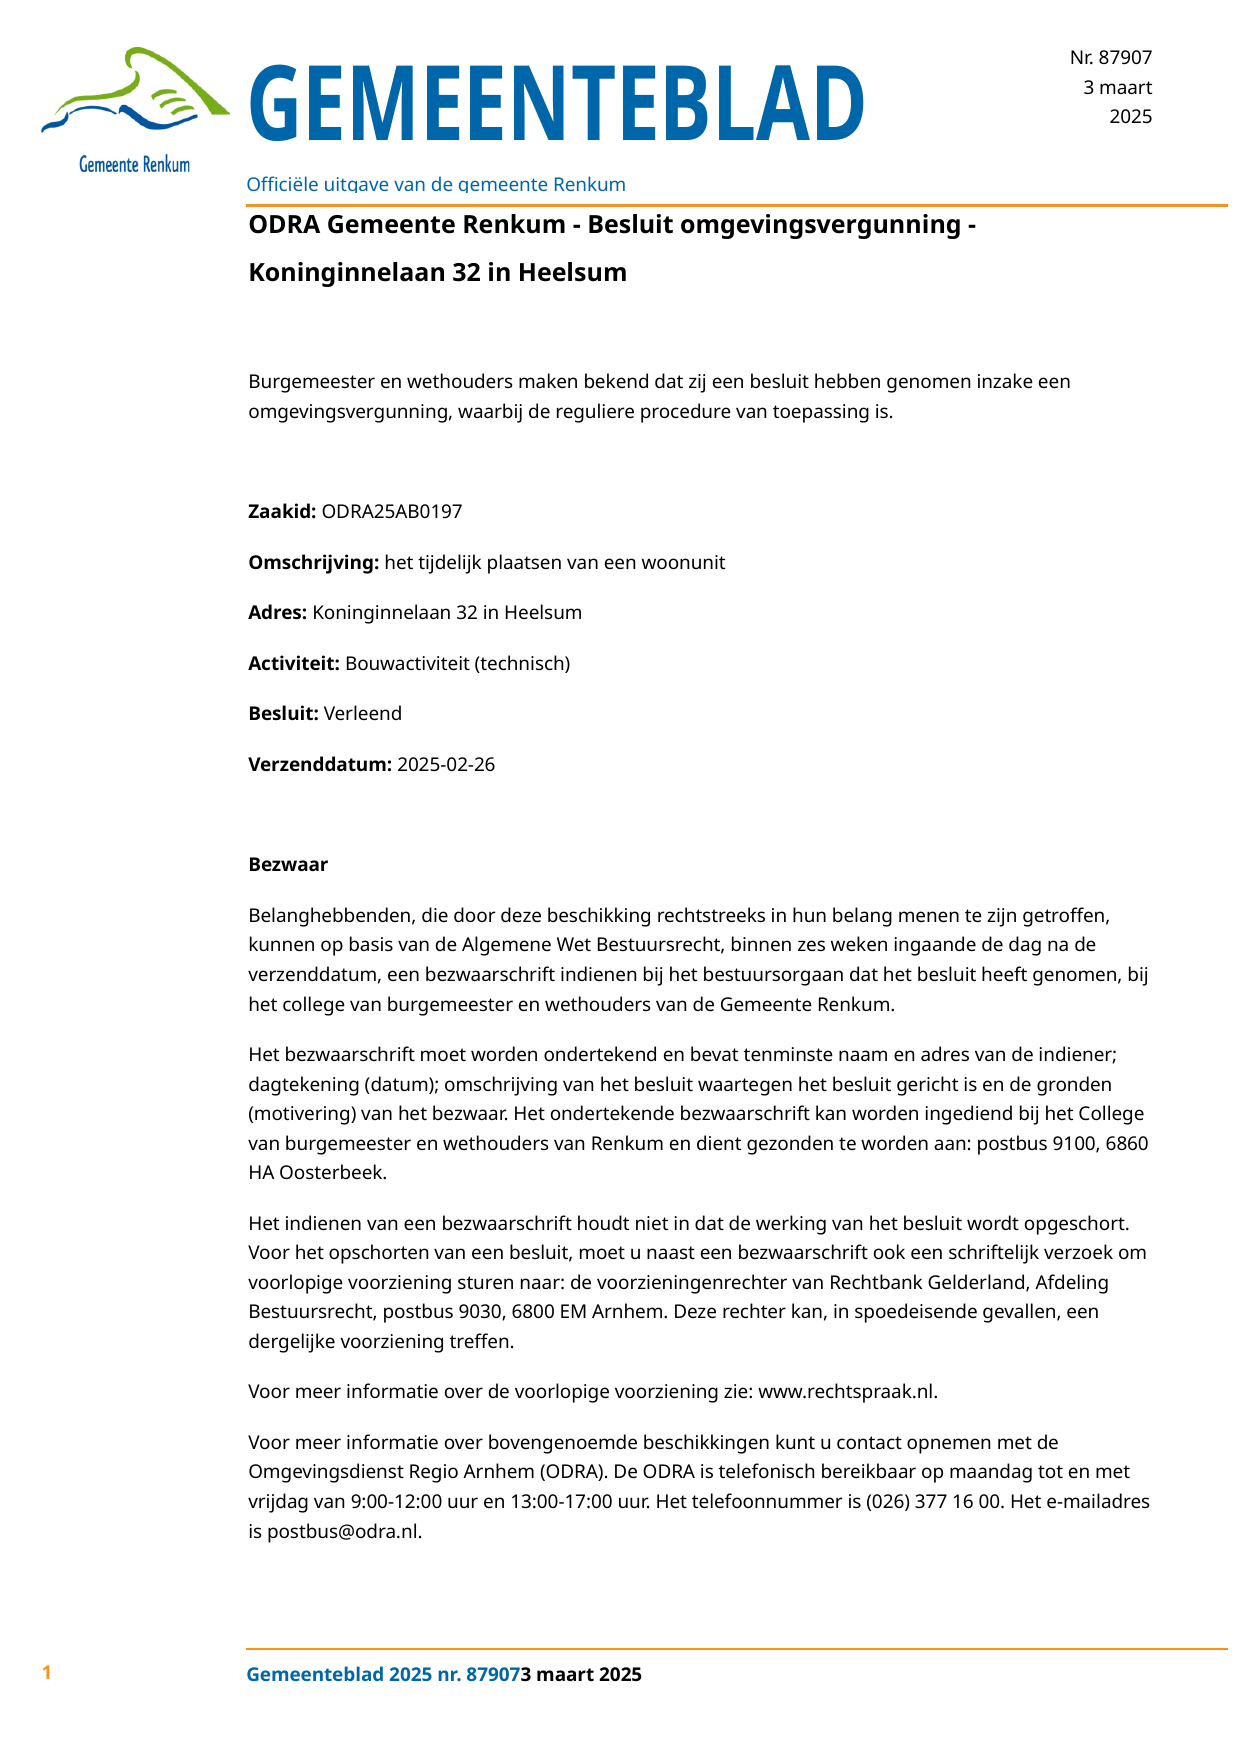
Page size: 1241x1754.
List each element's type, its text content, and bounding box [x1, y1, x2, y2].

text Het bezwaarschrift moet worden ondertekend en bevat tenminste naam en adres van de indiener; dagtekening (datum); omschrijving van het besluit waartegen het besluit gericht is en de gronden (motivering) van het bezwaar. Het ondertekende bezwaarschrift kan worden ingediend bij het College van burgemeester en wethouders van Renkum en dient gezonden te worden aan: postbus 9100, 6860 HA Oosterbeek. [248, 1041, 1152, 1185]
text Omschrijving: het tijdelijk plaatsen van een woonunit [248, 549, 1152, 575]
picture [41, 47, 231, 172]
text Activiteit: Bouwactiviteit (technisch) [248, 650, 1152, 676]
text Het indienen van een bezwaarschrift houdt niet in dat de werking van het besluit wordt opgeschort. Voor het opschorten van een besluit, moet u naast een bezwaarschrift ook een schriftelijk verzoek om voorlopige voorziening sturen naar: de voorzieningenrechter van Rechtbank Gelderland, Afdeling Bestuursrecht, postbus 9030, 6800 EM Arnhem. Deze rechter kan, in spoedeisende gevallen, een dergelijke voorziening treffen. [248, 1210, 1152, 1354]
text Adres: Koninginnelaan 32 in Heelsum [248, 599, 1152, 625]
text Verzenddatum: 2025-02-26 [248, 751, 1152, 777]
text Voor meer informatie over bovengenoemde beschikkingen kunt u contact opnemen met de Omgevingsdienst Regio Arnhem (ODRA). De ODRA is telefonisch bereikbaar op maandag tot en met vrijdag van 9:00-12:00 uur en 13:00-17:00 uur. Het telefoonnummer is (026) 377 16 00. Het e-mailadres is postbus@odra.nl. [248, 1429, 1152, 1544]
text Belanghebbenden, die door deze beschikking rechtstreeks in hun belang menen te zijn getroffen, kunnen op basis van de Algemene Wet Bestuursrecht, binnen zes weken ingaande de dag na de verzenddatum, een bezwaarschrift indienen bij het bestuursorgaan dat het besluit heeft genomen, bij het college van burgemeester en wethouders van de Gemeente Renkum. [248, 902, 1152, 1017]
text Bezwaar [248, 852, 1152, 877]
text Burgemeester en wethouders maken bekend dat zij een besluit hebben genomen inzake een omgevingsvergunning, waarbij de reguliere procedure van toepassing is. [248, 368, 1152, 424]
text ODRA Gemeente Renkum - Besluit omgevingsvergunning - Koninginnelaan 32 in Heelsum [248, 207, 1152, 288]
text Besluit: Verleend [248, 700, 1152, 726]
text Zaakid: ODRA25AB0197 [248, 499, 1152, 524]
text Voor meer informatie over de voorlopige voorziening zie: www.rechtspraak.nl. [248, 1379, 1152, 1404]
